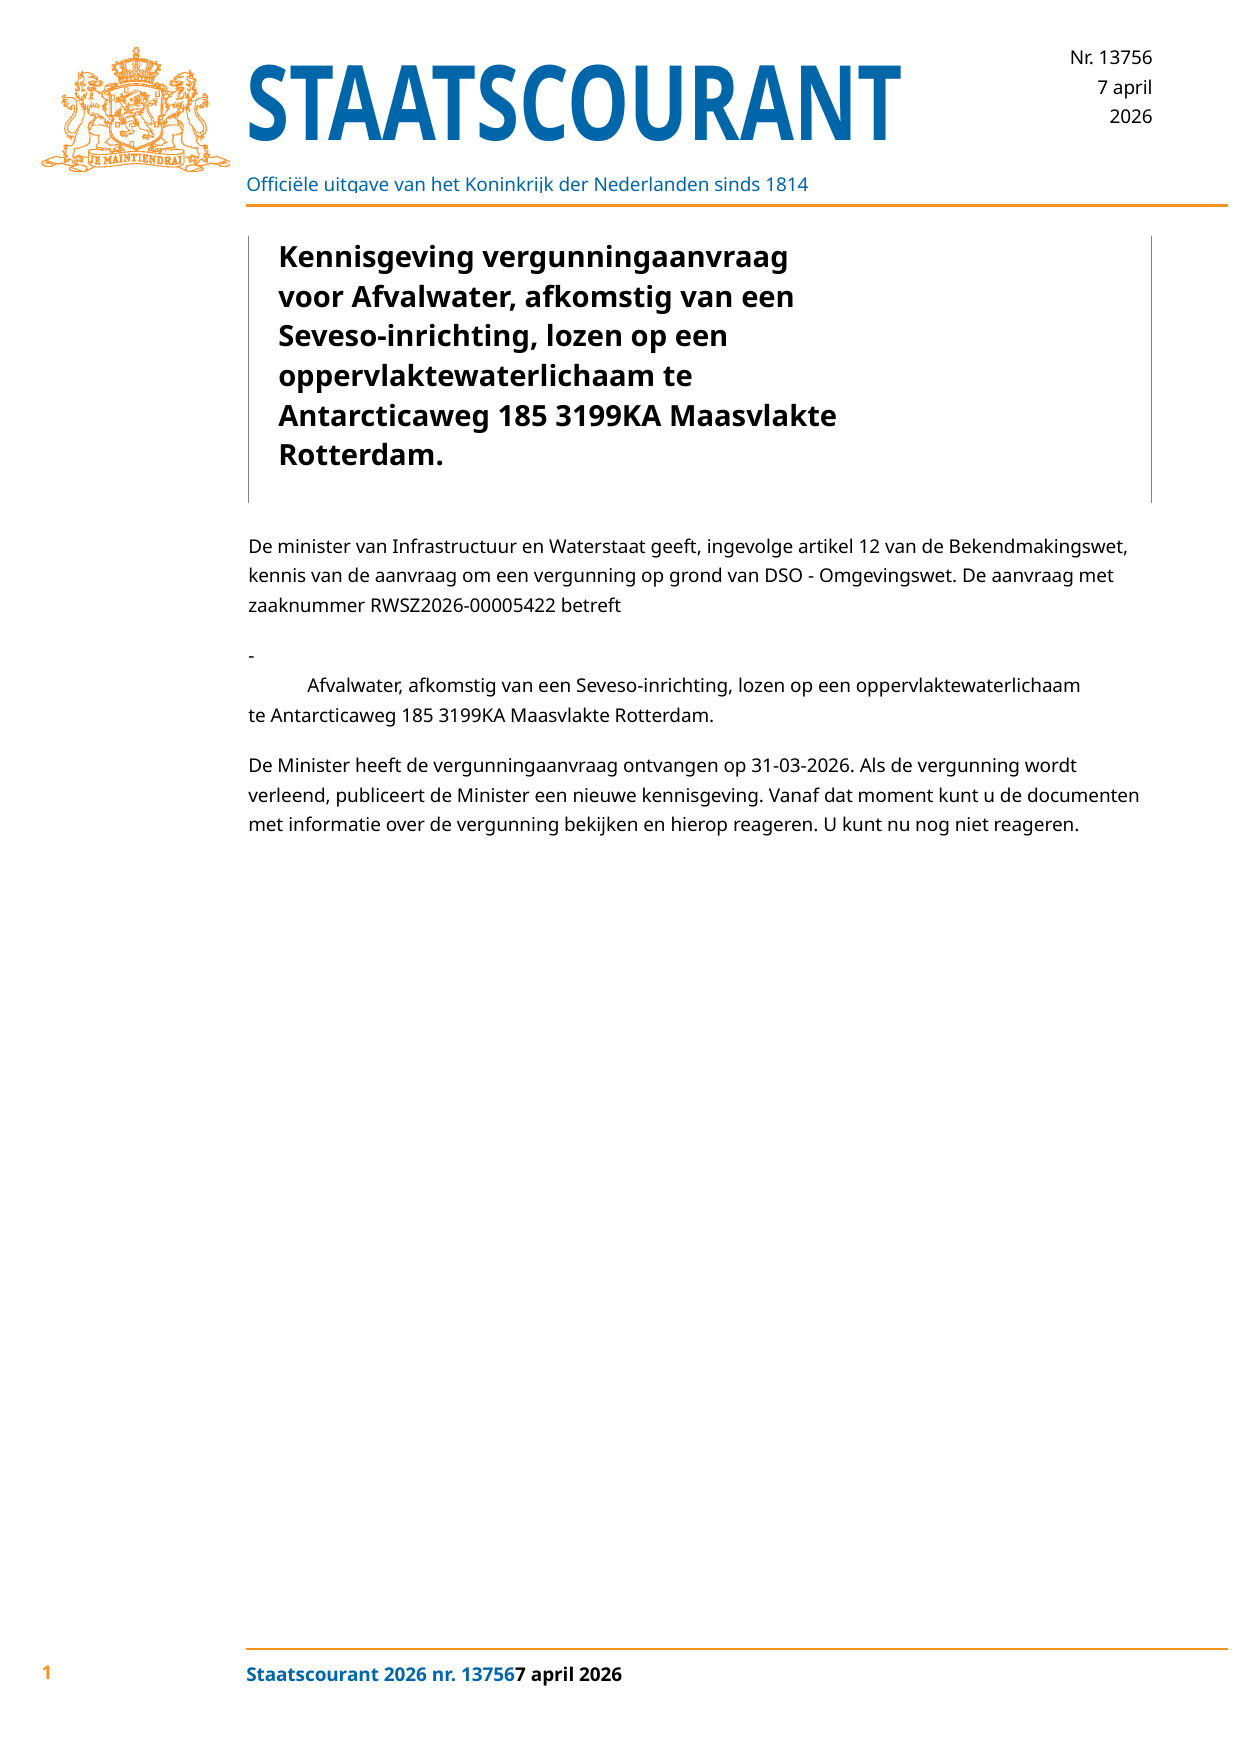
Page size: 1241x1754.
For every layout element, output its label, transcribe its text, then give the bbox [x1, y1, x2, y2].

text De minister van Infrastructuur en Waterstaat geeft, ingevolge artikel 12 van de Bekendmakingswet, kennis van de aanvraag om een vergunning op grond van DSO - Omgevingswet. De aanvraag met zaaknummer RWSZ2026-00005422 betreft [248, 533, 1152, 618]
table_header [850, 414, 1151, 503]
picture [41, 47, 231, 172]
text De Minister heeft de vergunningaanvraag ontvangen op 31-03-2026. Als de vergunning wordt verleend, publiceert de Minister een nieuwe kennisgeving. Vanaf dat moment kunt u de documenten met informatie over de vergunning bekijken en hierop reageren. U kunt nu nog niet reageren. [248, 752, 1152, 837]
table_header Kennisgeving vergunningaanvraag voor Afvalwater, afkomstig van een Seveso-inrichting, lozen op een oppervlaktewaterlichaam te Antarcticaweg 185 3199KA Maasvlakte Rotterdam. [249, 236, 850, 503]
text te Antarcticaweg 185 3199KA Maasvlakte Rotterdam. [248, 702, 1152, 727]
table_header [850, 236, 912, 413]
picture [912, 236, 1090, 414]
list Afvalwater, afkomstig van een Seveso-inrichting, lozen op een oppervlaktewaterlichaam [248, 672, 1152, 698]
table_header [1090, 236, 1151, 413]
